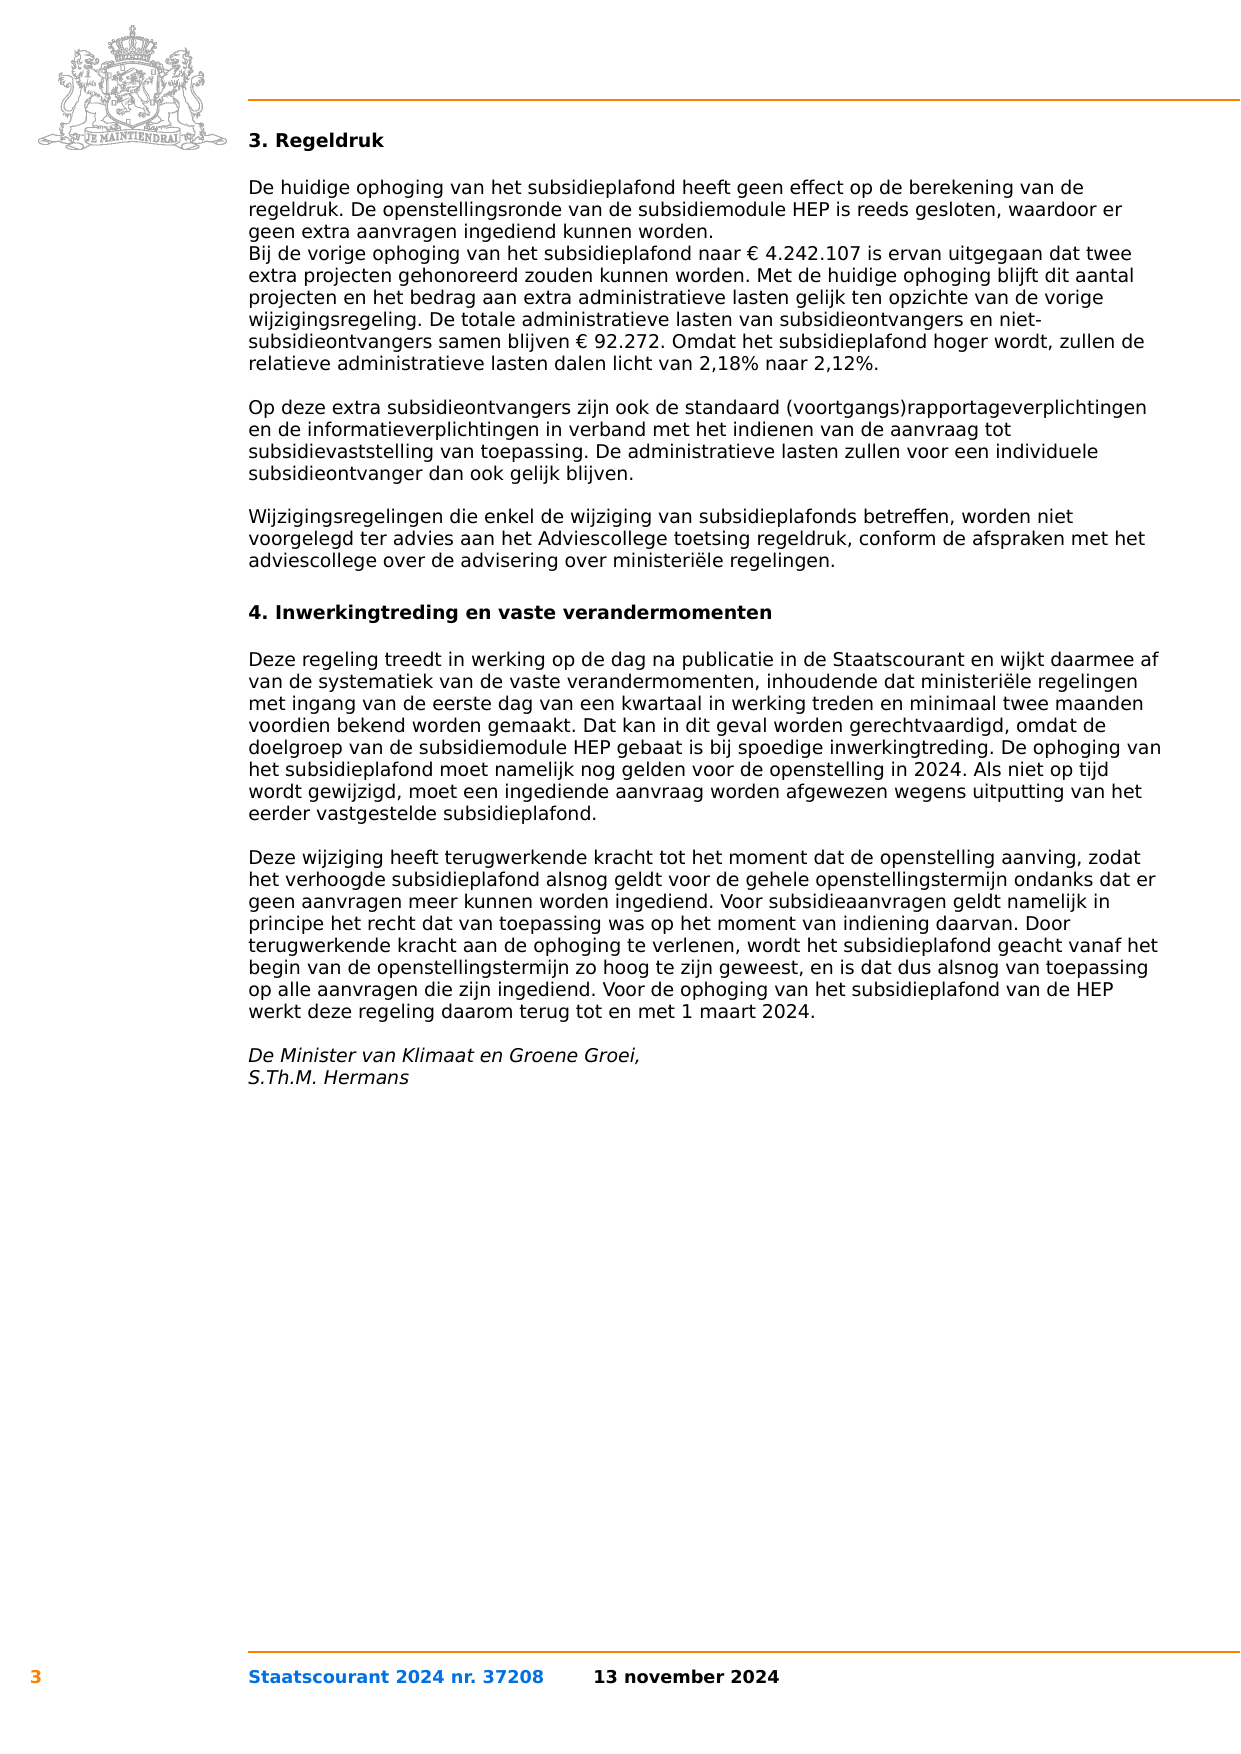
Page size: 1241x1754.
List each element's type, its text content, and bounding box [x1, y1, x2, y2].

text De huidige ophoging van het subsidieplafond heeft geen effect op de berekening van de regeldruk. De openstellingsronde van de subsidiemodule HEP is reeds gesloten, waardoor er geen extra aanvragen ingediend kunnen worden. [248, 177, 1163, 243]
text Bij de vorige ophoging van het subsidieplafond naar € 4.242.107 is ervan uitgegaan dat twee extra projecten gehonoreerd zouden kunnen worden. Met de huidige ophoging blijft dit aantal projecten en het bedrag aan extra administratieve lasten gelijk ten opzichte van de vorige wijzigingsregeling. De totale administratieve lasten van subsidieontvangers en niet-subsidieontvangers samen blijven € 92.272. Omdat het subsidieplafond hoger wordt, zullen de relatieve administratieve lasten dalen licht van 2,18% naar 2,12%. [248, 243, 1163, 375]
text Deze wijziging heeft terugwerkende kracht tot het moment dat de openstelling aanving, zodat het verhoogde subsidieplafond alsnog geldt voor de gehele openstellingstermijn ondanks dat er geen aanvragen meer kunnen worden ingediend. Voor subsidieaanvragen geldt namelijk in principe het recht dat van toepassing was op het moment van indiening daarvan. Door terugwerkende kracht aan de ophoging te verlenen, wordt het subsidieplafond geacht vanaf het begin van de openstellingstermijn zo hoog te zijn geweest, en is dat dus alsnog van toepassing op alle aanvragen die zijn ingediend. Voor de ophoging van het subsidieplafond van de HEP werkt deze regeling daarom terug tot en met 1 maart 2024. [248, 847, 1163, 1023]
subtitle 3. Regeldruk [248, 130, 1163, 152]
picture [38, 25, 227, 150]
subtitle 4. Inwerkingtreding en vaste verandermomenten [248, 602, 1163, 624]
text Op deze extra subsidieontvangers zijn ook de standaard (voortgangs)rapportageverplichtingen en de informatieverplichtingen in verband met het indienen van de aanvraag tot subsidievaststelling van toepassing. De administratieve lasten zullen voor een individuele subsidieontvanger dan ook gelijk blijven. [248, 397, 1163, 484]
text Wijzigingsregelingen die enkel de wijziging van subsidieplafonds betreffen, worden niet voorgelegd ter advies aan het Adviescollege toetsing regeldruk, conform de afspraken met het adviescollege over de advisering over ministeriële regelingen. [248, 506, 1163, 572]
text De Minister van Klimaat en Groene Groei, S.Th.M. Hermans [248, 1045, 1163, 1089]
text Deze regeling treedt in werking op de dag na publicatie in de Staatscourant en wijkt daarmee af van de systematiek van de vaste verandermomenten, inhoudende dat ministeriële regelingen met ingang van de eerste dag van een kwartaal in werking treden en minimaal twee maanden voordien bekend worden gemaakt. Dat kan in dit geval worden gerechtvaardigd, omdat de doelgroep van de subsidiemodule HEP gebaat is bij spoedige inwerkingtreding. De ophoging van het subsidieplafond moet namelijk nog gelden voor de openstelling in 2024. Als niet op tijd wordt gewijzigd, moet een ingediende aanvraag worden afgewezen wegens uitputting van het eerder vastgestelde subsidieplafond. [248, 649, 1163, 825]
